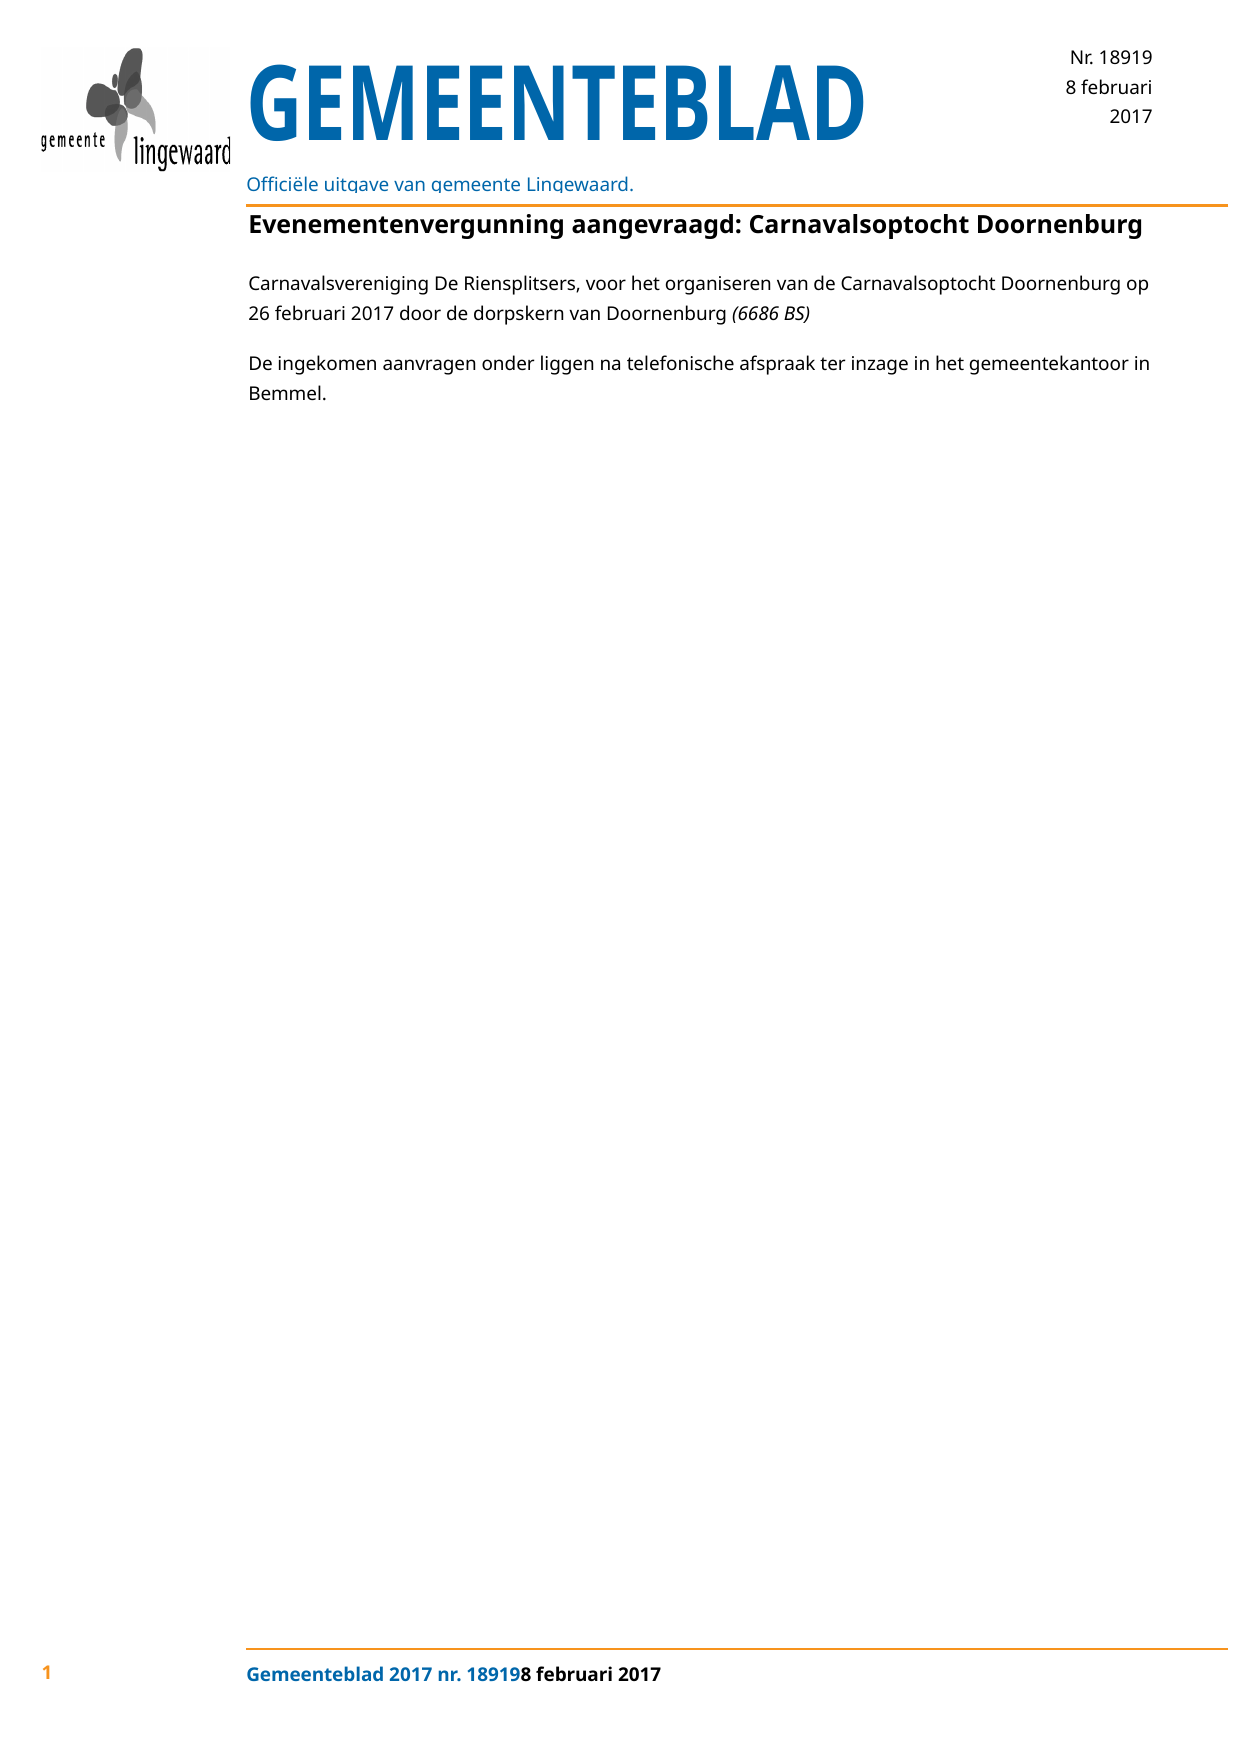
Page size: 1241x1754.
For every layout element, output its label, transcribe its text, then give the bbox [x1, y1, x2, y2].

text Evenementenvergunning aangevraagd: Carnavalsoptocht Doornenburg [248, 207, 1152, 241]
text De ingekomen aanvragen onder liggen na telefonische afspraak ter inzage in het gemeentekantoor in Bemmel. [248, 350, 1152, 406]
text Carnavalsvereniging De Riensplitsers, voor het organiseren van de Carnavalsoptocht Doornenburg op 26 februari 2017 door de dorpskern van Doornenburg (6686 BS) [248, 270, 1152, 326]
picture [41, 47, 231, 172]
